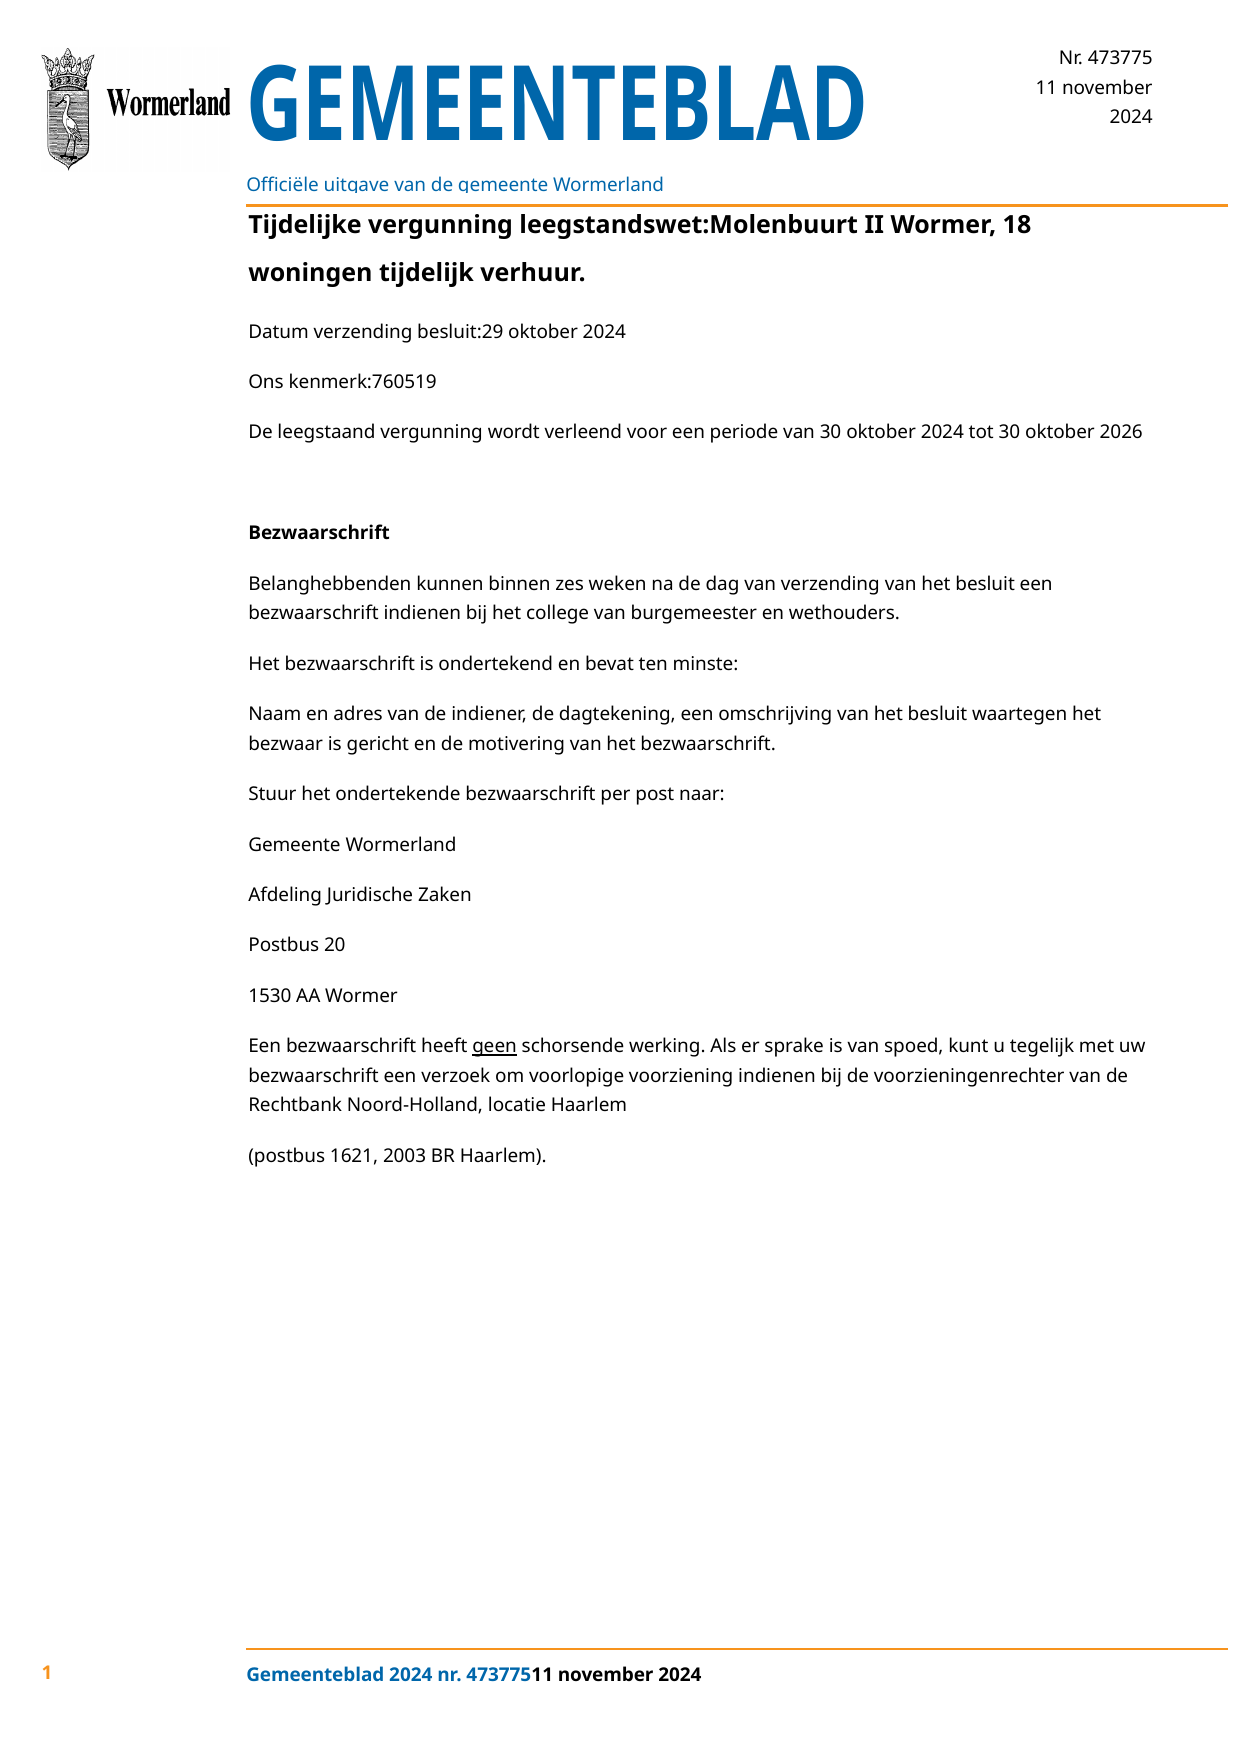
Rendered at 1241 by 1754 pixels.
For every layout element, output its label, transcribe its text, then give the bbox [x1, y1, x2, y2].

text 1530 AA Wormer [248, 982, 1152, 1008]
text Belanghebbenden kunnen binnen zes weken na de dag van verzending van het besluit een bezwaarschrift indienen bij het college van burgemeester en wethouders. [248, 570, 1152, 625]
text Een bezwaarschrift heeft geen schorsende werking. Als er sprake is van spoed, kunt u tegelijk met uw bezwaarschrift een verzoek om voorlopige voorziening indienen bij de voorzieningenrechter van de Rechtbank Noord-Holland, locatie Haarlem [248, 1032, 1152, 1117]
text (postbus 1621, 2003 BR Haarlem). [248, 1142, 1152, 1168]
text Het bezwaarschrift is ondertekend en bevat ten minste: [248, 650, 1152, 676]
text Naam en adres van de indiener, de dagtekening, een omschrijving van het besluit waartegen het bezwaar is gericht en de motivering van het bezwaarschrift. [248, 700, 1152, 756]
text Postbus 20 [248, 932, 1152, 957]
text Afdeling Juridische Zaken [248, 881, 1152, 907]
text De leegstaand vergunning wordt verleend voor een periode van 30 oktober 2024 tot 30 oktober 2026 [248, 419, 1152, 444]
text Datum verzending besluit:29 oktober 2024 [248, 318, 1152, 344]
text Bezwaarschrift [248, 519, 1152, 545]
text Gemeente Wormerland [248, 831, 1152, 857]
picture [41, 47, 231, 172]
text Stuur het ondertekende bezwaarschrift per post naar: [248, 780, 1152, 806]
text Tijdelijke vergunning leegstandswet:Molenbuurt II Wormer, 18 woningen tijdelijk verhuur. [248, 207, 1152, 288]
text Ons kenmerk:760519 [248, 368, 1152, 394]
